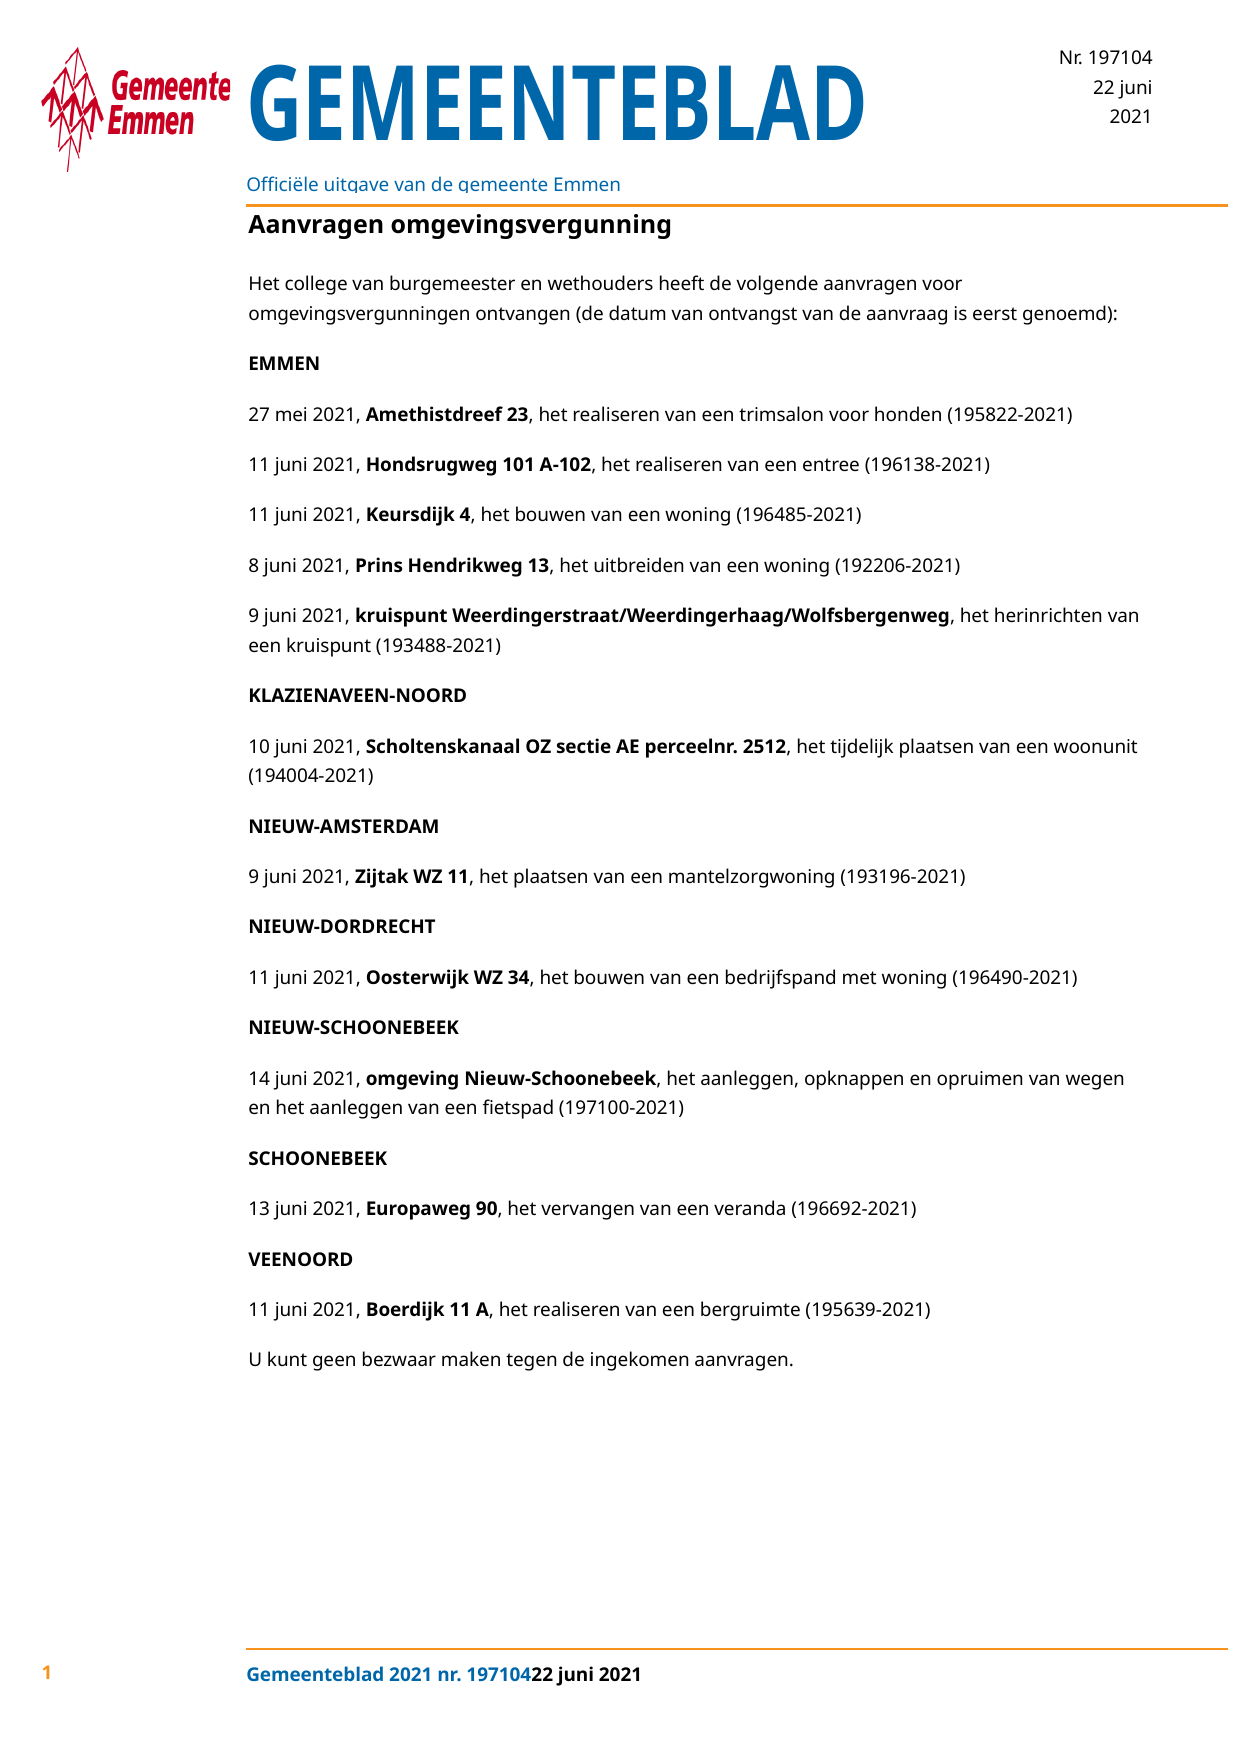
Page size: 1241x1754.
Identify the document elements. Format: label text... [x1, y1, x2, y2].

text NIEUW-DORDRECHT [248, 914, 1152, 939]
text NIEUW-AMSTERDAM [248, 813, 1152, 838]
text U kunt geen bezwaar maken tegen de ingekomen aanvragen. [248, 1347, 1152, 1372]
text NIEUW-SCHOONEBEEK [248, 1014, 1152, 1040]
text Het college van burgemeester en wethouders heeft de volgende aanvragen voor omgevingsvergunningen ontvangen (de datum van ontvangst van de aanvraag is eerst genoemd): [248, 270, 1152, 326]
text 9 juni 2021, Zijtak WZ 11, het plaatsen van een mantelzorgwoning (193196-2021) [248, 863, 1152, 889]
text 8 juni 2021, Prins Hendrikweg 13, het uitbreiden van een woning (192206-2021) [248, 552, 1152, 578]
text 9 juni 2021, kruispunt Weerdingerstraat/Weerdingerhaag/Wolfsbergenweg, het herinrichten van een kruispunt (193488-2021) [248, 602, 1152, 658]
text 10 juni 2021, Scholtenskanaal OZ sectie AE perceelnr. 2512, het tijdelijk plaatsen van een woonunit (194004-2021) [248, 733, 1152, 788]
text Aanvragen omgevingsvergunning [248, 207, 1152, 241]
text VEENOORD [248, 1246, 1152, 1271]
text 13 juni 2021, Europaweg 90, het vervangen van een veranda (196692-2021) [248, 1195, 1152, 1221]
picture [41, 47, 231, 172]
text SCHOONEBEEK [248, 1145, 1152, 1171]
text 11 juni 2021, Boerdijk 11 A, het realiseren van een bergruimte (195639-2021) [248, 1296, 1152, 1322]
text 11 juni 2021, Oosterwijk WZ 34, het bouwen van een bedrijfspand met woning (196490-2021) [248, 964, 1152, 990]
text 14 juni 2021, omgeving Nieuw-Schoonebeek, het aanleggen, opknappen en opruimen van wegen en het aanleggen van een fietspad (197100-2021) [248, 1065, 1152, 1120]
text KLAZIENAVEEN-NOORD [248, 682, 1152, 708]
text EMMEN [248, 350, 1152, 376]
text 11 juni 2021, Keursdijk 4, het bouwen van een woning (196485-2021) [248, 502, 1152, 527]
text 11 juni 2021, Hondsrugweg 101 A-102, het realiseren van een entree (196138-2021) [248, 451, 1152, 477]
text 27 mei 2021, Amethistdreef 23, het realiseren van een trimsalon voor honden (195822-2021) [248, 401, 1152, 426]
